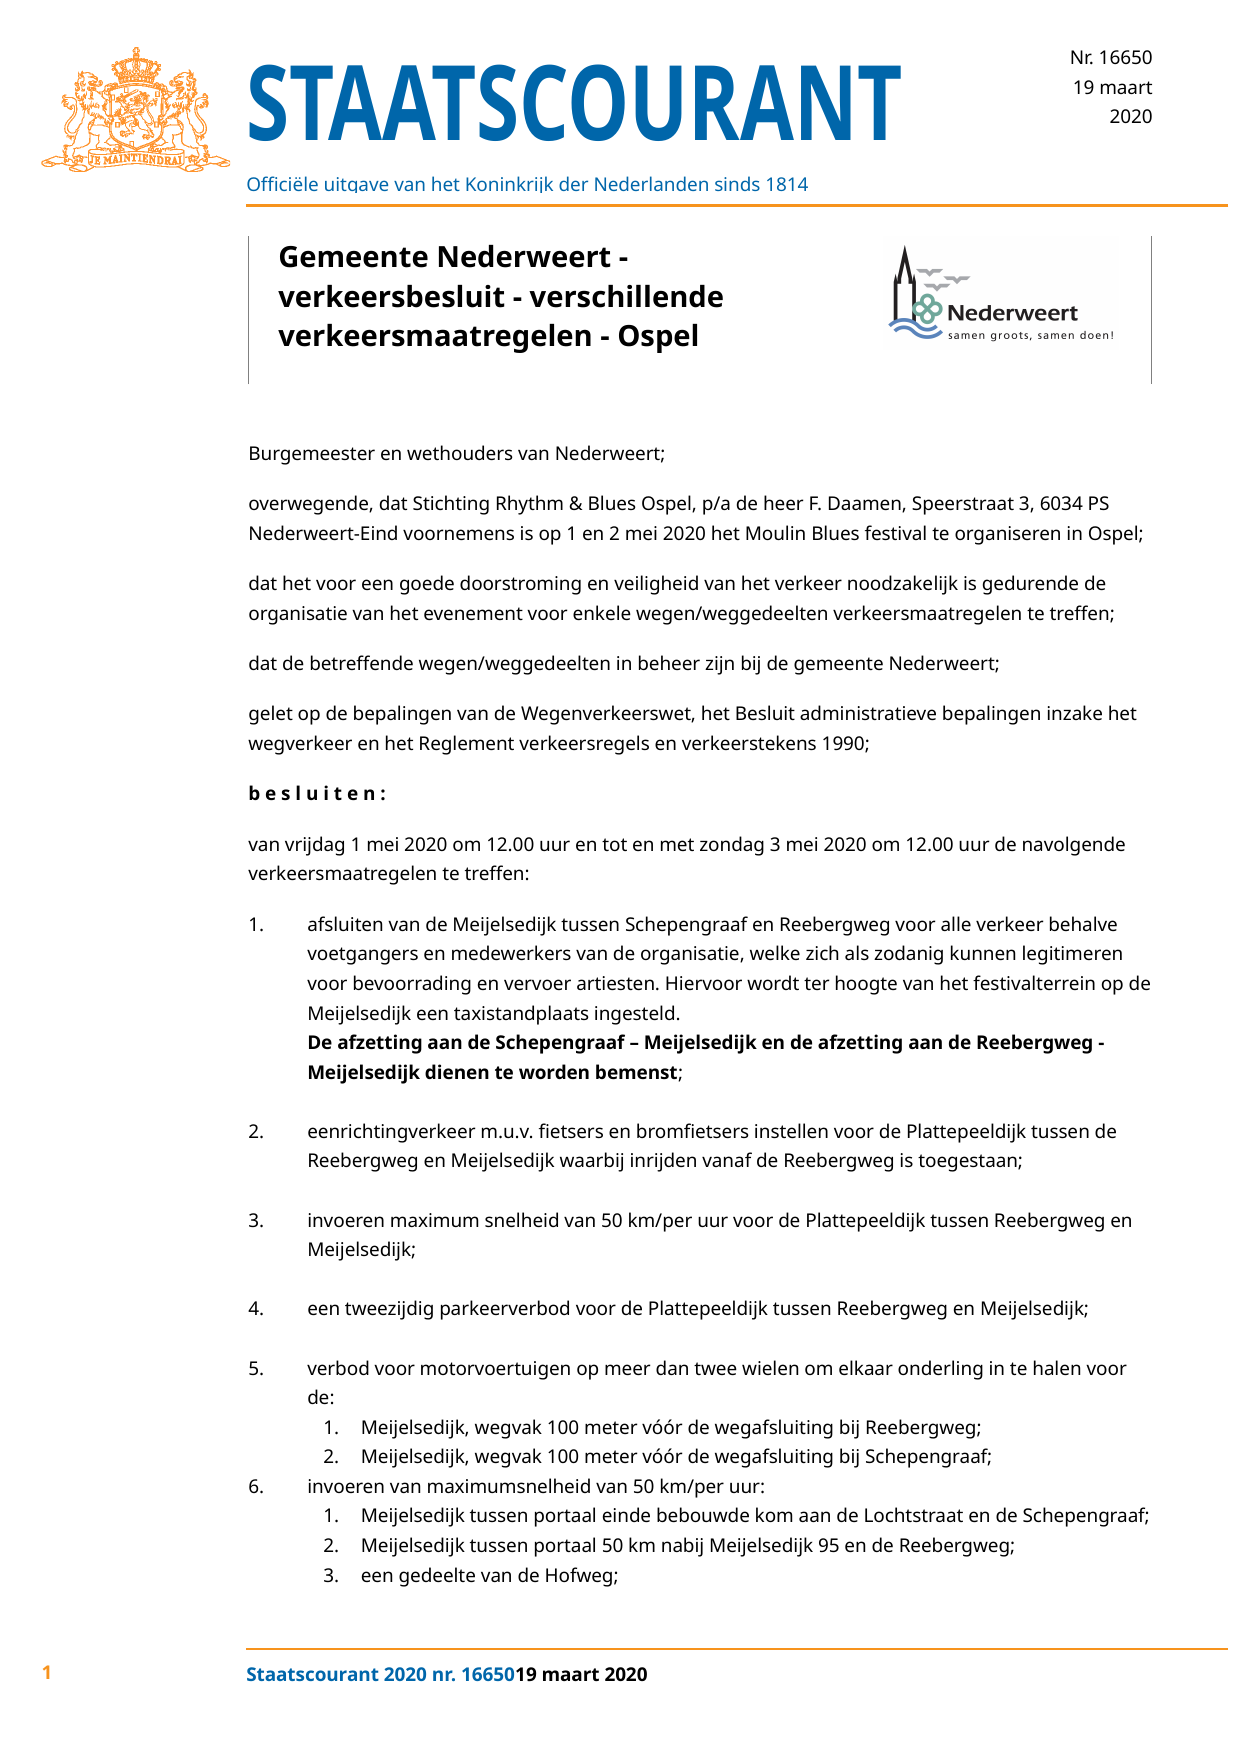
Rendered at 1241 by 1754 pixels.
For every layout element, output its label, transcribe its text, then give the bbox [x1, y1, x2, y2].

list invoeren van maximumsnelheid van 50 km/per uur: [248, 1473, 1152, 1499]
list afsluiten van de Meijelsedijk tussen Schepengraaf en Reebergweg voor alle verkeer behalve voetgangers en medewerkers van de organisatie, welke zich als zodanig kunnen legitimeren voor bevoorrading en vervoer artiesten. Hiervoor wordt ter hoogte van het festivalterrein op de Meijelsedijk een taxistandplaats ingesteld. [248, 911, 1152, 1025]
list een gedeelte van de Hofweg; [323, 1562, 1152, 1587]
text van vrijdag 1 mei 2020 om 12.00 uur en tot en met zondag 3 mei 2020 om 12.00 uur de navolgende verkeersmaatregelen te treffen: [248, 831, 1152, 886]
text dat het voor een goede doorstroming en veiligheid van het verkeer noodzake­lijk is gedurende de organisatie van het evenement voor enkele wegen/weggedeelten verkeersmaatregelen te treffen; [248, 570, 1152, 625]
table_header Gemeente Nederweert - verkeersbesluit - verschillende verkeersmaatregelen - Ospel [249, 236, 850, 384]
picture [41, 47, 231, 172]
list Meijelsedijk tussen portaal 50 km nabij Meijelsedijk 95 en de Reebergweg; [323, 1532, 1152, 1558]
list Meijelsedijk, wegvak 100 meter vóór de wegafsluiting bij Schepengraaf; [323, 1443, 1152, 1469]
text dat de betreffende wegen/weggedeelten in beheer zijn bij de gemeente Neder­weert; [248, 650, 1152, 676]
list een tweezijdig parkeerverbod voor de Plattepeeldijk tussen Reebergweg en Meijelsedijk; [248, 1296, 1152, 1321]
list eenrichtingverkeer m.u.v. fietsers en bromfietsers instellen voor de Plattepeeldijk tussen de Reebergweg en Meijelsedijk waarbij inrijden vanaf de Reebergweg is toegestaan; [248, 1118, 1152, 1173]
text overwegende, dat Stichting Rhythm & Blues Ospel, p/a de heer F. Daamen, Speerstraat 3, 6034 PS Nederweert-Eind voornemens is op 1 en 2 mei 2020 het Moulin Blues festival te organiseren in Ospel; [248, 490, 1152, 545]
list verbod voor motorvoertuigen op meer dan twee wielen om elkaar onderling in te halen voor de: [248, 1355, 1152, 1410]
text b e s l u i t e n : [248, 781, 1152, 806]
text Burgemeester en wethouders van Nederweert; [248, 440, 1152, 465]
list invoeren maximum snelheid van 50 km/per uur voor de Plattepeeldijk tussen Reebergweg en Meijelsedijk; [248, 1207, 1152, 1262]
picture [882, 236, 1119, 350]
list De afzetting aan de Schepengraaf – Meijelsedijk en de afzetting aan de Reebergweg - Meijelsedijk dienen te worden bemenst; [248, 1029, 1152, 1084]
list Meijelsedijk, wegvak 100 meter vóór de wegafsluiting bij Reebergweg; [323, 1414, 1152, 1439]
list Meijelsedijk tussen portaal einde bebouwde kom aan de Lochtstraat en de Schepengraaf; [323, 1503, 1152, 1528]
text gelet op de bepalingen van de Wegenverkeerswet, het Besluit administratieve bepalingen inzake het wegverkeer en het Reglement verkeersregels en verkeerstekens 1990; [248, 701, 1152, 756]
table_header [850, 236, 1151, 384]
